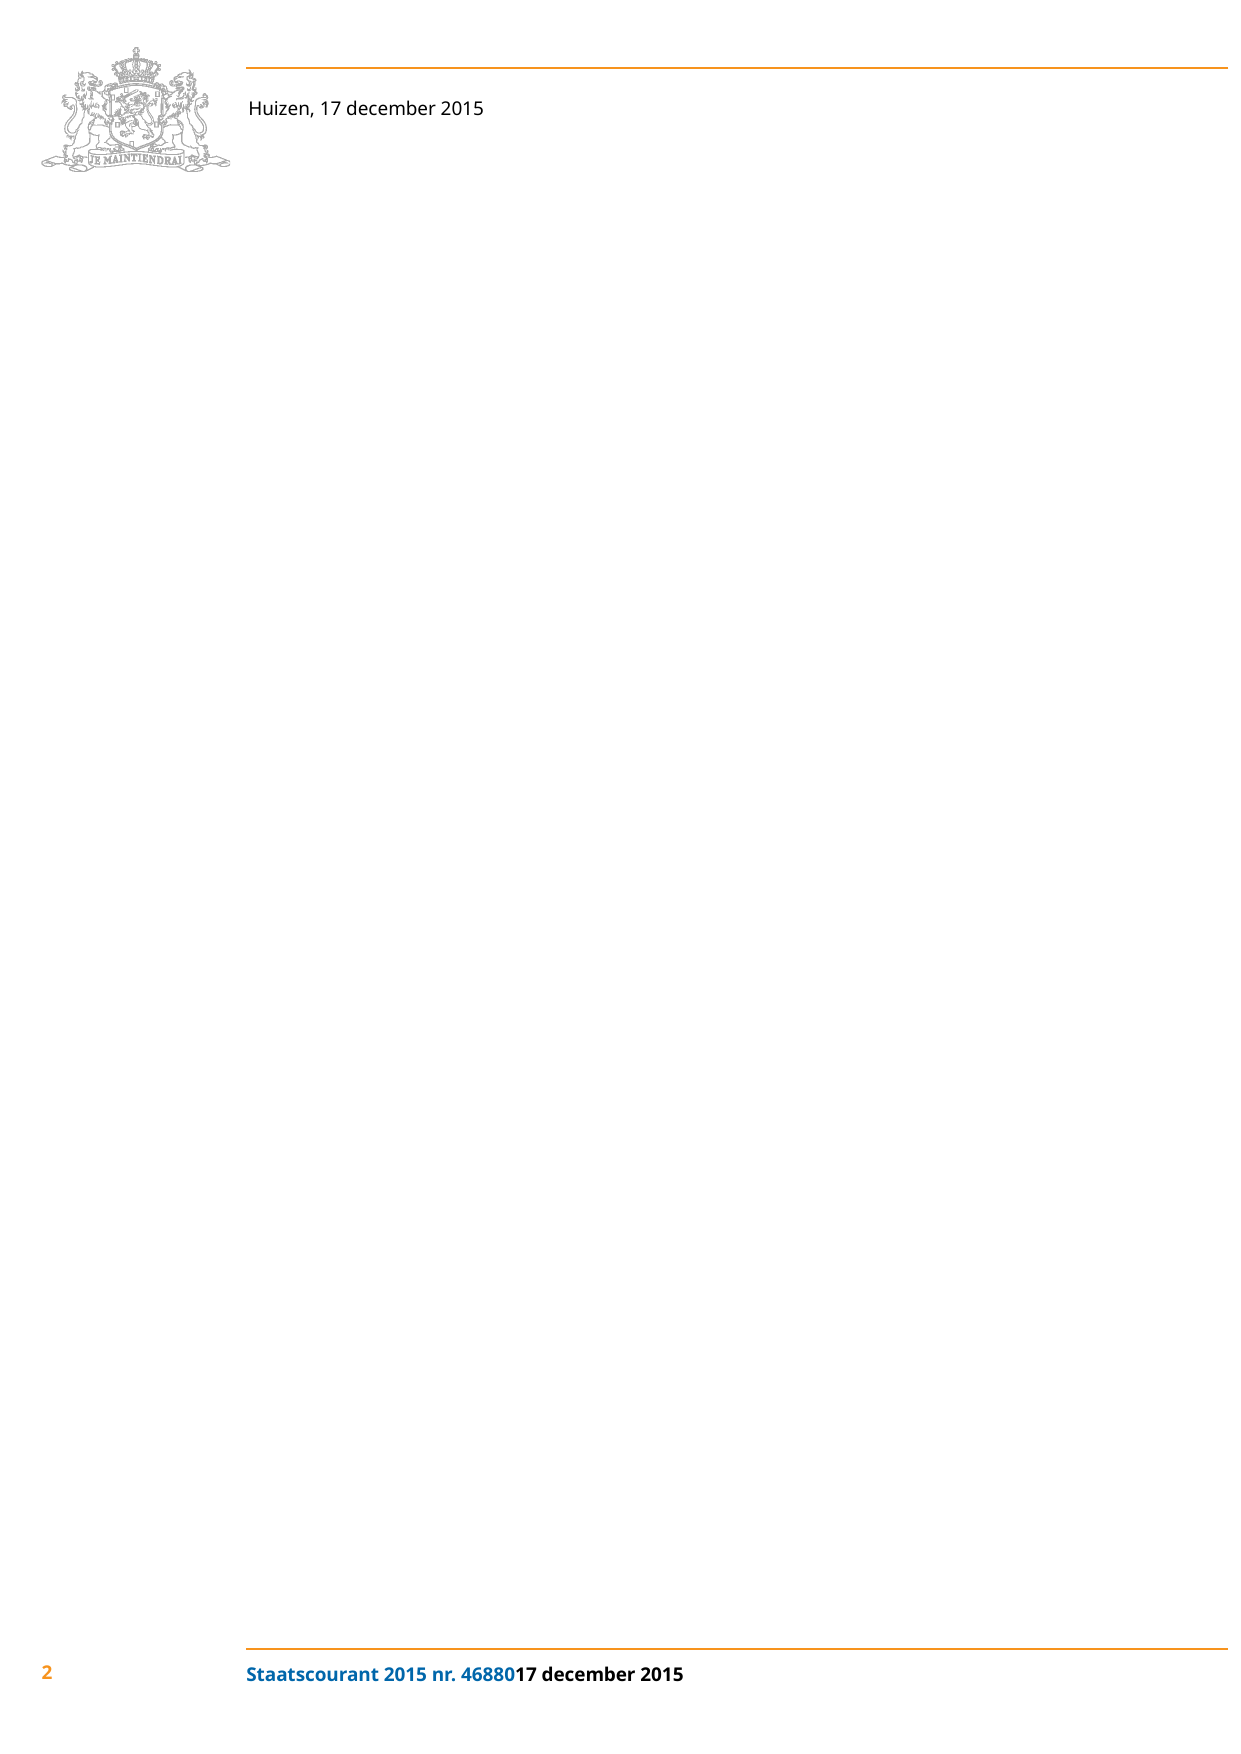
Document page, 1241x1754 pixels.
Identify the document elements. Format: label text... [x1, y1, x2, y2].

text Huizen, 17 december 2015 [248, 95, 1152, 121]
picture [41, 47, 231, 172]
